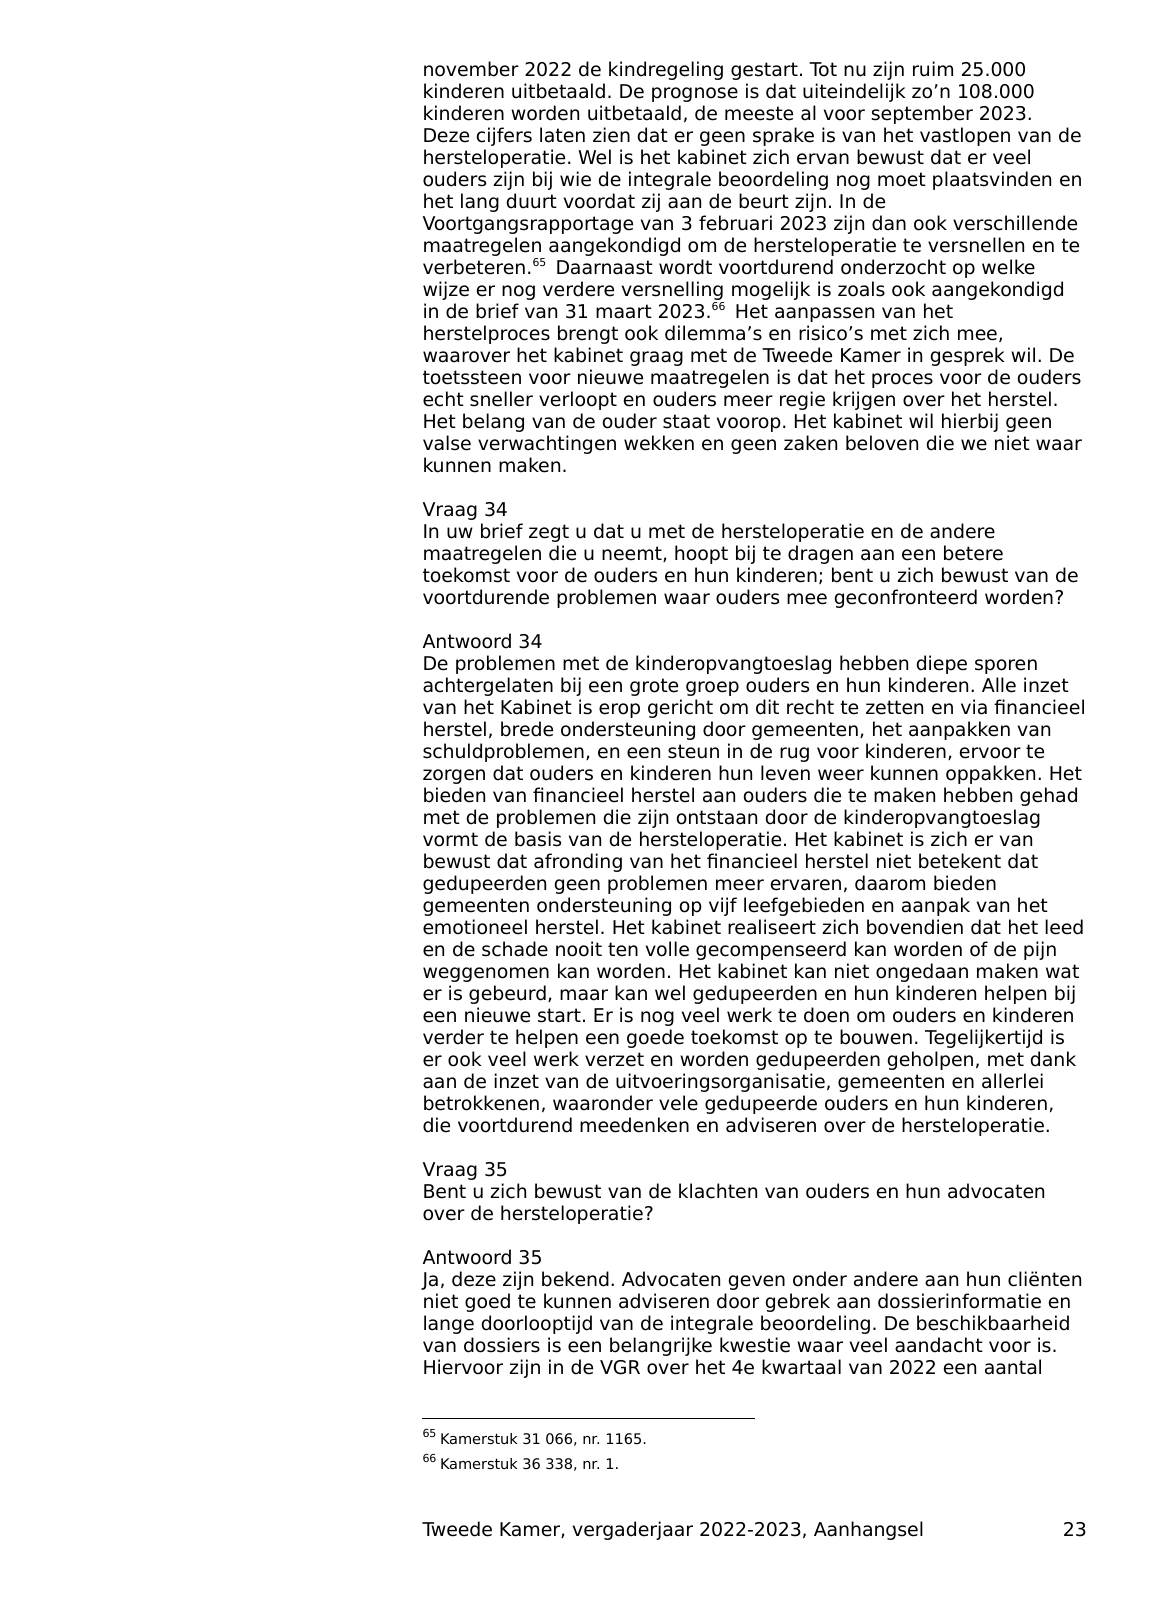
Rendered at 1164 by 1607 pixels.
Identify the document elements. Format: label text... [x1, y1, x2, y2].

text Kamerstuk 36 338, nr. 1. [422, 1452, 1087, 1474]
text Kamerstuk 31 066, nr. 1165. [422, 1427, 1087, 1449]
text Vraag 34 [422, 499, 1087, 521]
text In uw brief zegt u dat u met de hersteloperatie en de andere maatregelen die u neemt, hoopt bij te dragen aan een betere toekomst voor de ouders en hun kinderen; bent u zich bewust van de voortdurende problemen waar ouders mee geconfronteerd worden? [422, 521, 1087, 609]
text Bent u zich bewust van de klachten van ouders en hun advocaten over de hersteloperatie? [422, 1181, 1087, 1224]
text Antwoord 34 [422, 631, 1087, 653]
text De problemen met de kinderopvangtoeslag hebben diepe sporen achtergelaten bij een grote groep ouders en hun kinderen. Alle inzet van het Kabinet is erop gericht om dit recht te zetten en via financieel herstel, brede ondersteuning door gemeenten, het aanpakken van schuldproblemen, en een steun in de rug voor kinderen, ervoor te zorgen dat ouders en kinderen hun leven weer kunnen oppakken. Het bieden van financieel herstel aan ouders die te maken hebben gehad met de problemen die zijn ontstaan door de kinderopvangtoeslag vormt de basis van de hersteloperatie. Het kabinet is zich er van bewust dat afronding van het financieel herstel niet betekent dat gedupeerden geen problemen meer ervaren, daarom bieden gemeenten ondersteuning op vijf leefgebieden en aanpak van het emotioneel herstel. Het kabinet realiseert zich bovendien dat het leed en de schade nooit ten volle gecompenseerd kan worden of de pijn weggenomen kan worden. Het kabinet kan niet ongedaan maken wat er is gebeurd, maar kan wel gedupeerden en hun kinderen helpen bij een nieuwe start. Er is nog veel werk te doen om ouders en kinderen verder te helpen een goede toekomst op te bouwen. Tegelijkertijd is er ook veel werk verzet en worden gedupeerden geholpen, met dank aan de inzet van de uitvoeringsorganisatie, gemeenten en allerlei betrokkenen, waaronder vele gedupeerde ouders en hun kinderen, die voortdurend meedenken en adviseren over de hersteloperatie. [422, 653, 1087, 1136]
text Ja, deze zijn bekend. Advocaten geven onder andere aan hun cliënten niet goed te kunnen adviseren door gebrek aan dossierinformatie en lange doorlooptijd van de integrale beoordeling. De beschikbaarheid van dossiers is een belangrijke kwestie waar veel aandacht voor is. Hiervoor zijn in de VGR over het 4e kwartaal van 2022 een aantal [422, 1269, 1087, 1379]
text Antwoord 35 [422, 1247, 1087, 1269]
text Deze cijfers laten zien dat er geen sprake is van het vastlopen van de hersteloperatie. Wel is het kabinet zich ervan bewust dat er veel ouders zijn bij wie de integrale beoordeling nog moet plaatsvinden en het lang duurt voordat zij aan de beurt zijn. In de Voortgangsrapportage van 3 februari 2023 zijn dan ook verschillende maatregelen aangekondigd om de hersteloperatie te versnellen en te verbeteren. Daarnaast wordt voortdurend onderzocht op welke wijze er nog verdere versnelling mogelijk is zoals ook aangekondigd in de brief van 31 maart 2023. Het aanpassen van het herstelproces brengt ook dilemma’s en risico’s met zich mee, waarover het kabinet graag met de Tweede Kamer in gesprek wil. De toetssteen voor nieuwe maatregelen is dat het proces voor de ouders echt sneller verloopt en ouders meer regie krijgen over het herstel. Het belang van de ouder staat voorop. Het kabinet wil hierbij geen valse verwachtingen wekken en geen zaken beloven die we niet waar kunnen maken. [422, 125, 1087, 477]
text november 2022 de kindregeling gestart. Tot nu zijn ruim 25.000 kinderen uitbetaald. De prognose is dat uiteindelijk zo’n 108.000 kinderen worden uitbetaald, de meeste al voor september 2023. [422, 59, 1087, 125]
text Vraag 35 [422, 1159, 1087, 1181]
